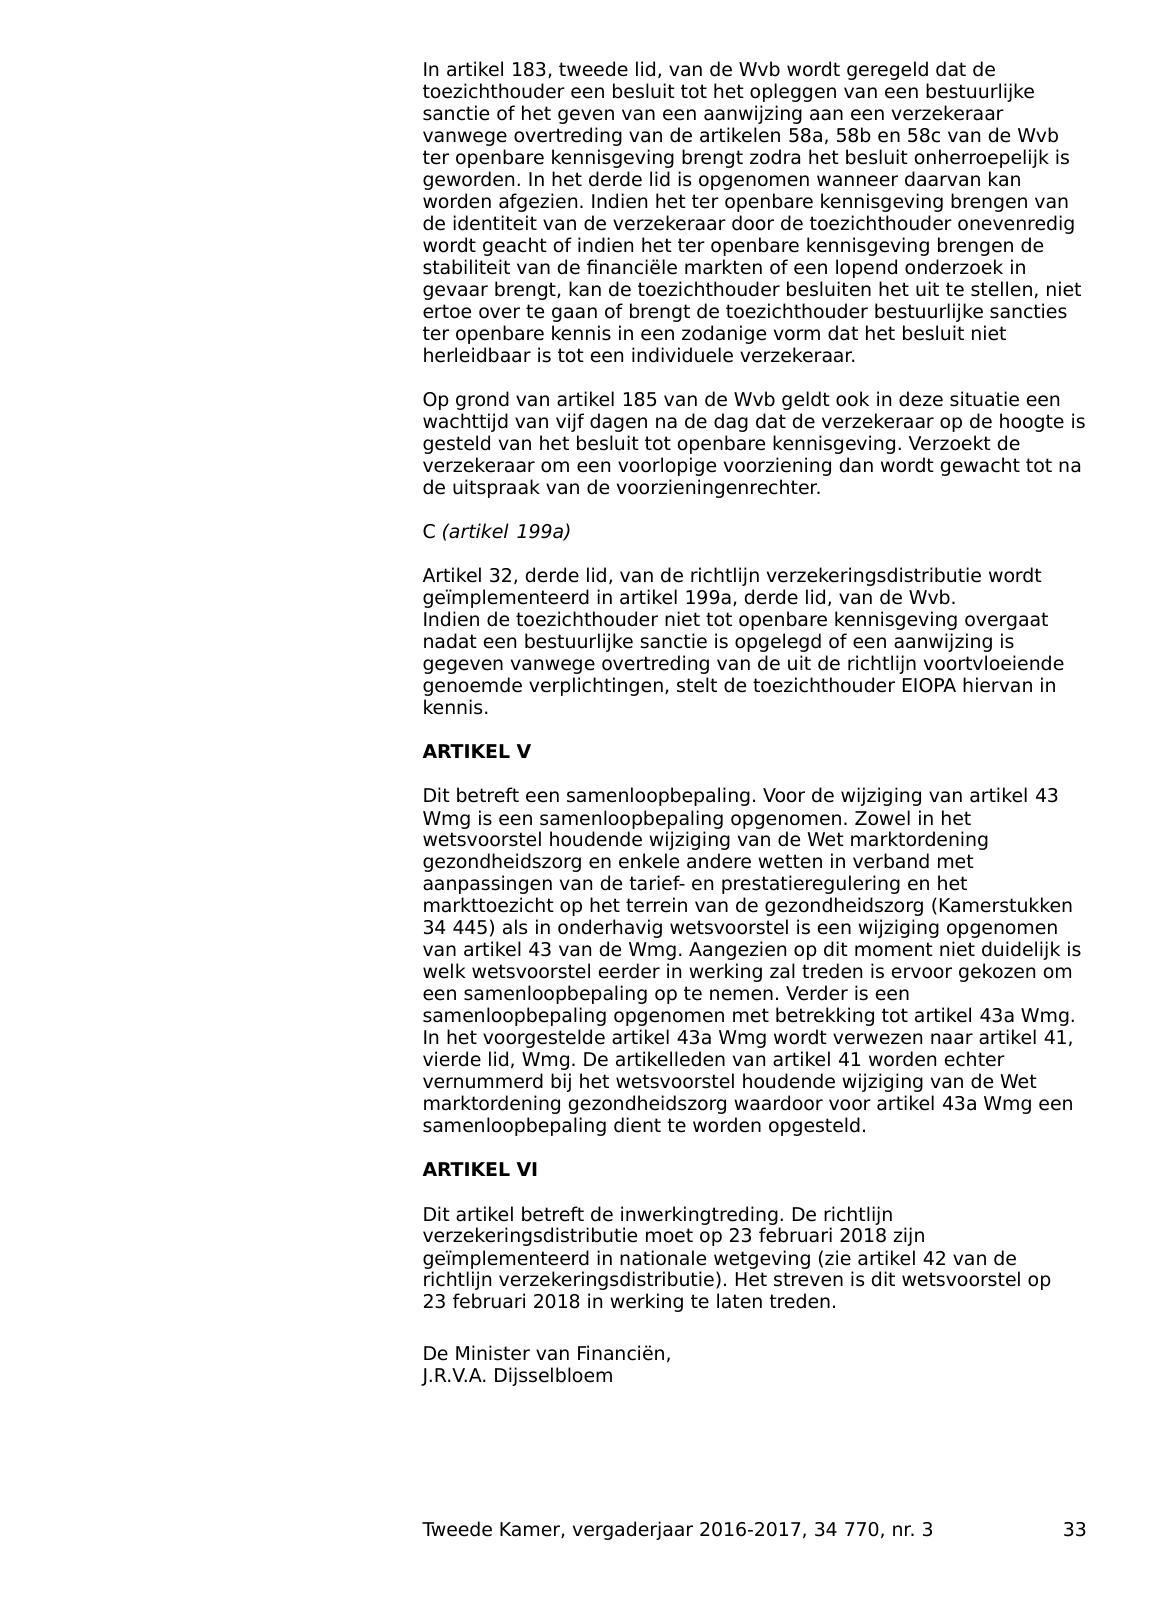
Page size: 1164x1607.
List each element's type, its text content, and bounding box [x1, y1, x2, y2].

text De Minister van Financiën, J.R.V.A. Dijsselbloem [422, 1343, 1087, 1387]
subtitle C (artikel 199a) [422, 521, 1087, 543]
text Dit artikel betreft de inwerkingtreding. De richtlijn verzekeringsdistributie moet op 23 februari 2018 zijn geïmplementeerd in nationale wetgeving (zie artikel 42 van de richtlijn verzekeringsdistributie). Het streven is dit wetsvoorstel op 23 februari 2018 in werking te laten treden. [422, 1203, 1087, 1313]
text In artikel 183, tweede lid, van de Wvb wordt geregeld dat de toezichthouder een besluit tot het opleggen van een bestuurlijke sanctie of het geven van een aanwijzing aan een verzekeraar vanwege overtreding van de artikelen 58a, 58b en 58c van de Wvb ter openbare kennisgeving brengt zodra het besluit onherroepelijk is geworden. In het derde lid is opgenomen wanneer daarvan kan worden afgezien. Indien het ter openbare kennisgeving brengen van de identiteit van de verzekeraar door de toezichthouder onevenredig wordt geacht of indien het ter openbare kennisgeving brengen de stabiliteit van de financiële markten of een lopend onderzoek in gevaar brengt, kan de toezichthouder besluiten het uit te stellen, niet ertoe over te gaan of brengt de toezichthouder bestuurlijke sancties ter openbare kennis in een zodanige vorm dat het besluit niet herleidbaar is tot een individuele verzekeraar. [422, 59, 1087, 367]
text Dit betreft een samenloopbepaling. Voor de wijziging van artikel 43 Wmg is een samenloopbepaling opgenomen. Zowel in het wetsvoorstel houdende wijziging van de Wet marktordening gezondheidszorg en enkele andere wetten in verband met aanpassingen van de tarief- en prestatieregulering en het markttoezicht op het terrein van de gezondheidszorg (Kamerstukken 34 445) als in onderhavig wetsvoorstel is een wijziging opgenomen van artikel 43 van de Wmg. Aangezien op dit moment niet duidelijk is welk wetsvoorstel eerder in werking zal treden is ervoor gekozen om een samenloopbepaling op te nemen. Verder is een samenloopbepaling opgenomen met betrekking tot artikel 43a Wmg. In het voorgestelde artikel 43a Wmg wordt verwezen naar artikel 41, vierde lid, Wmg. De artikelleden van artikel 41 worden echter vernummerd bij het wetsvoorstel houdende wijziging van de Wet marktordening gezondheidszorg waardoor voor artikel 43a Wmg een samenloopbepaling dient te worden opgesteld. [422, 785, 1087, 1137]
text Indien de toezichthouder niet tot openbare kennisgeving overgaat nadat een bestuurlijke sanctie is opgelegd of een aanwijzing is gegeven vanwege overtreding van de uit de richtlijn voortvloeiende genoemde verplichtingen, stelt de toezichthouder EIOPA hiervan in kennis. [422, 609, 1087, 719]
text Artikel 32, derde lid, van de richtlijn verzekeringsdistributie wordt geïmplementeerd in artikel 199a, derde lid, van de Wvb. [422, 565, 1087, 609]
subtitle ARTIKEL VI [422, 1159, 1087, 1181]
subtitle ARTIKEL V [422, 741, 1087, 763]
text Op grond van artikel 185 van de Wvb geldt ook in deze situatie een wachttijd van vijf dagen na de dag dat de verzekeraar op de hoogte is gesteld van het besluit tot openbare kennisgeving. Verzoekt de verzekeraar om een voorlopige voorziening dan wordt gewacht tot na de uitspraak van de voorzieningenrechter. [422, 389, 1087, 499]
